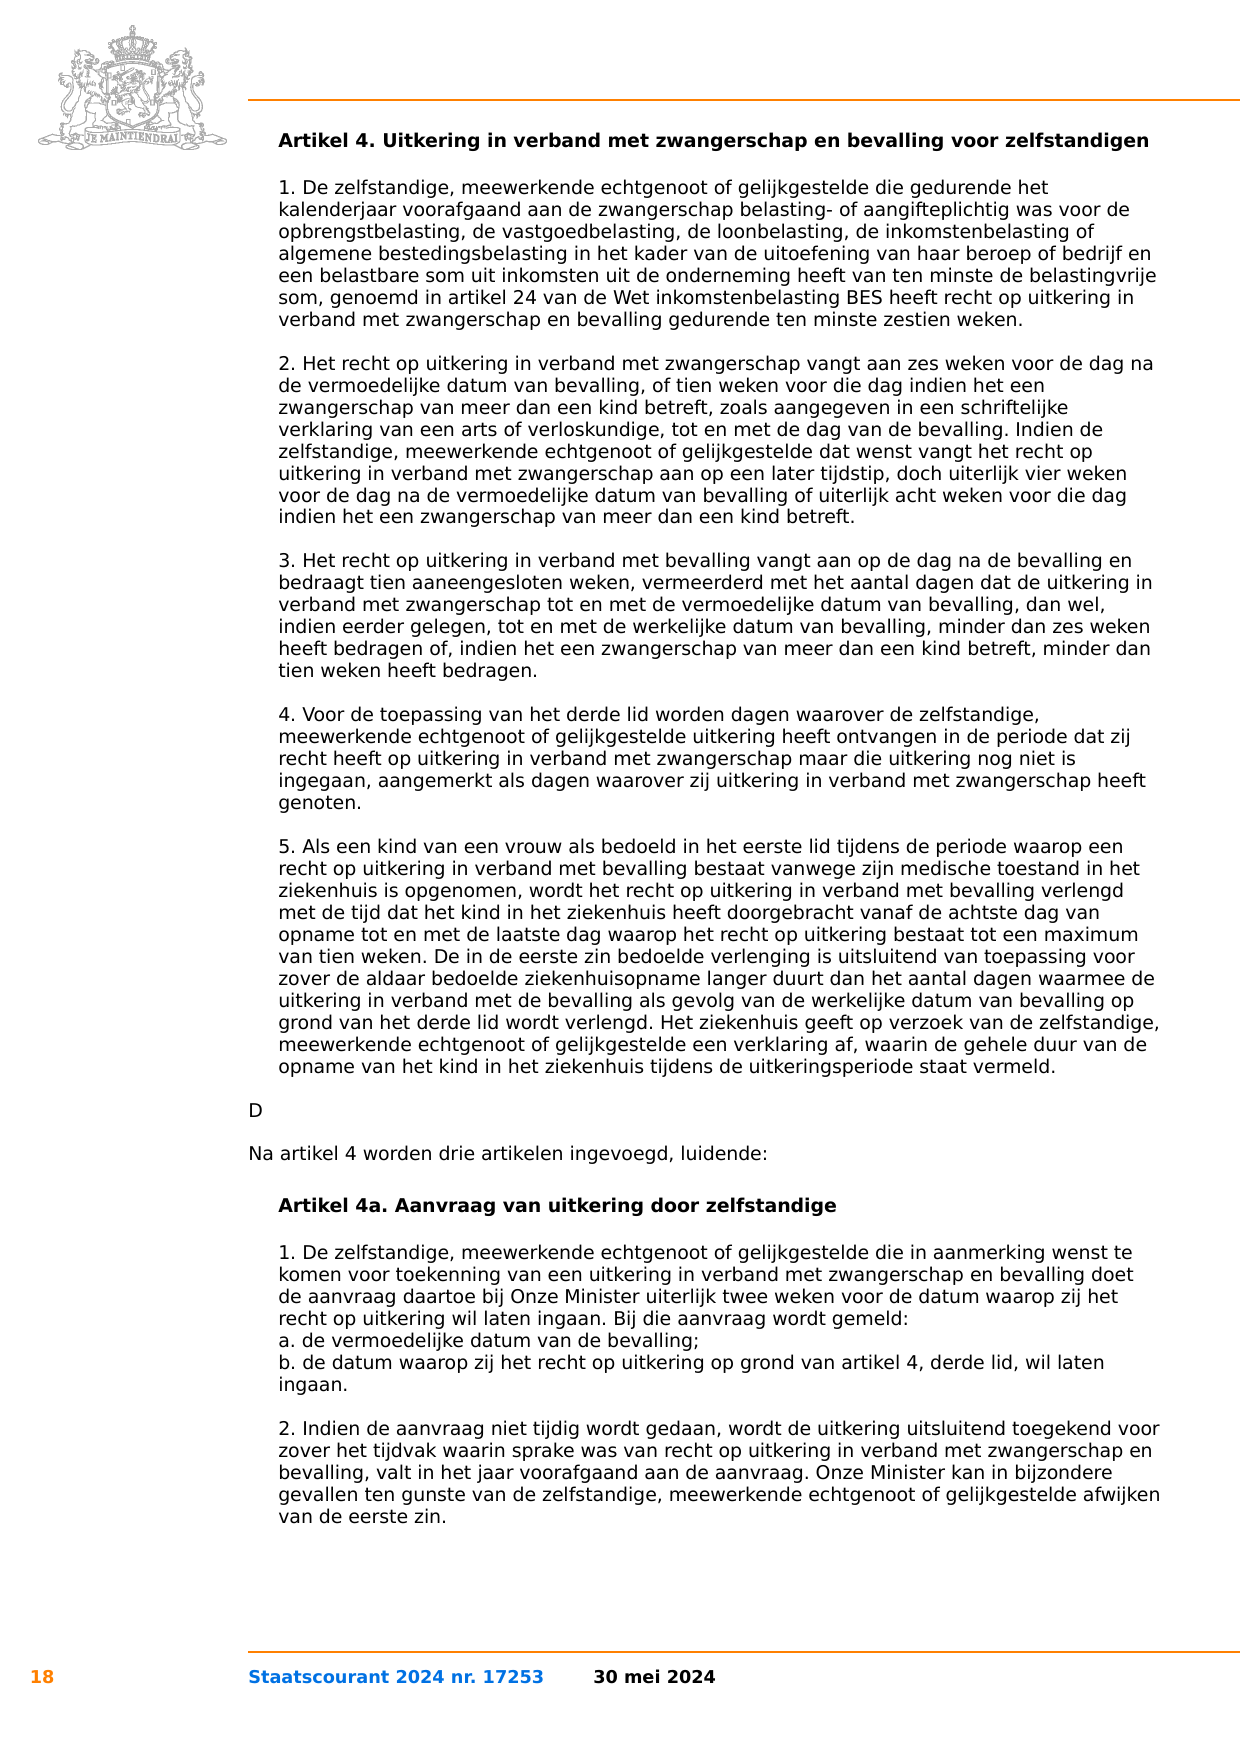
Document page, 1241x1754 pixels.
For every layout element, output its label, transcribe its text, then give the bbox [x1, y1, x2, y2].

text Na artikel 4 worden drie artikelen ingevoegd, luidende: [248, 1143, 1163, 1165]
text a. de vermoedelijke datum van de bevalling; [278, 1330, 1163, 1352]
subtitle Artikel 4. Uitkering in verband met zwangerschap en bevalling voor zelfstandigen [278, 130, 1163, 152]
subtitle Artikel 4a. Aanvraag van uitkering door zelfstandige [278, 1195, 1163, 1217]
text 3. Het recht op uitkering in verband met bevalling vangt aan op de dag na de bevalling en bedraagt tien aaneengesloten weken, vermeerderd met het aantal dagen dat de uitkering in verband met zwangerschap tot en met de vermoedelijke datum van bevalling, dan wel, indien eerder gelegen, tot en met de werkelijke datum van bevalling, minder dan zes weken heeft bedragen of, indien het een zwangerschap van meer dan een kind betreft, minder dan tien weken heeft bedragen. [278, 550, 1163, 682]
text b. de datum waarop zij het recht op uitkering op grond van artikel 4, derde lid, wil laten ingaan. [278, 1352, 1163, 1396]
text 1. De zelfstandige, meewerkende echtgenoot of gelijkgestelde die in aanmerking wenst te komen voor toekenning van een uitkering in verband met zwangerschap en bevalling doet de aanvraag daartoe bij Onze Minister uiterlijk twee weken voor de datum waarop zij het recht op uitkering wil laten ingaan. Bij die aanvraag wordt gemeld: [278, 1242, 1163, 1330]
text 2. Het recht op uitkering in verband met zwangerschap vangt aan zes weken voor de dag na de vermoedelijke datum van bevalling, of tien weken voor die dag indien het een zwangerschap van meer dan een kind betreft, zoals aangegeven in een schriftelijke verklaring van een arts of verloskundige, tot en met de dag van de bevalling. Indien de zelfstandige, meewerkende echtgenoot of gelijkgestelde dat wenst vangt het recht op uitkering in verband met zwangerschap aan op een later tijdstip, doch uiterlijk vier weken voor de dag na de vermoedelijke datum van bevalling of uiterlijk acht weken voor die dag indien het een zwangerschap van meer dan een kind betreft. [278, 353, 1163, 528]
text 5. Als een kind van een vrouw als bedoeld in het eerste lid tijdens de periode waarop een recht op uitkering in verband met bevalling bestaat vanwege zijn medische toestand in het ziekenhuis is opgenomen, wordt het recht op uitkering in verband met bevalling verlengd met de tijd dat het kind in het ziekenhuis heeft doorgebracht vanaf de achtste dag van opname tot en met de laatste dag waarop het recht op uitkering bestaat tot een maximum van tien weken. De in de eerste zin bedoelde verlenging is uitsluitend van toepassing voor zover de aldaar bedoelde ziekenhuisopname langer duurt dan het aantal dagen waarmee de uitkering in verband met de bevalling als gevolg van de werkelijke datum van bevalling op grond van het derde lid wordt verlengd. Het ziekenhuis geeft op verzoek van de zelfstandige, meewerkende echtgenoot of gelijkgestelde een verklaring af, waarin de gehele duur van de opname van het kind in het ziekenhuis tijdens de uitkeringsperiode staat vermeld. [278, 836, 1163, 1078]
text D [248, 1099, 1163, 1121]
text 1. De zelfstandige, meewerkende echtgenoot of gelijkgestelde die gedurende het kalenderjaar voorafgaand aan de zwangerschap belasting- of aangifteplichtig was voor de opbrengstbelasting, de vastgoedbelasting, de loonbelasting, de inkomstenbelasting of algemene bestedingsbelasting in het kader van de uitoefening van haar beroep of bedrijf en een belastbare som uit inkomsten uit de onderneming heeft van ten minste de belastingvrije som, genoemd in artikel 24 van de Wet inkomstenbelasting BES heeft recht op uitkering in verband met zwangerschap en bevalling gedurende ten minste zestien weken. [278, 177, 1163, 331]
text 4. Voor de toepassing van het derde lid worden dagen waarover de zelfstandige, meewerkende echtgenoot of gelijkgestelde uitkering heeft ontvangen in de periode dat zij recht heeft op uitkering in verband met zwangerschap maar die uitkering nog niet is ingegaan, aangemerkt als dagen waarover zij uitkering in verband met zwangerschap heeft genoten. [278, 704, 1163, 814]
picture [38, 25, 227, 150]
text 2. Indien de aanvraag niet tijdig wordt gedaan, wordt de uitkering uitsluitend toegekend voor zover het tijdvak waarin sprake was van recht op uitkering in verband met zwangerschap en bevalling, valt in het jaar voorafgaand aan de aanvraag. Onze Minister kan in bijzondere gevallen ten gunste van de zelfstandige, meewerkende echtgenoot of gelijkgestelde afwijken van de eerste zin. [278, 1418, 1163, 1528]
